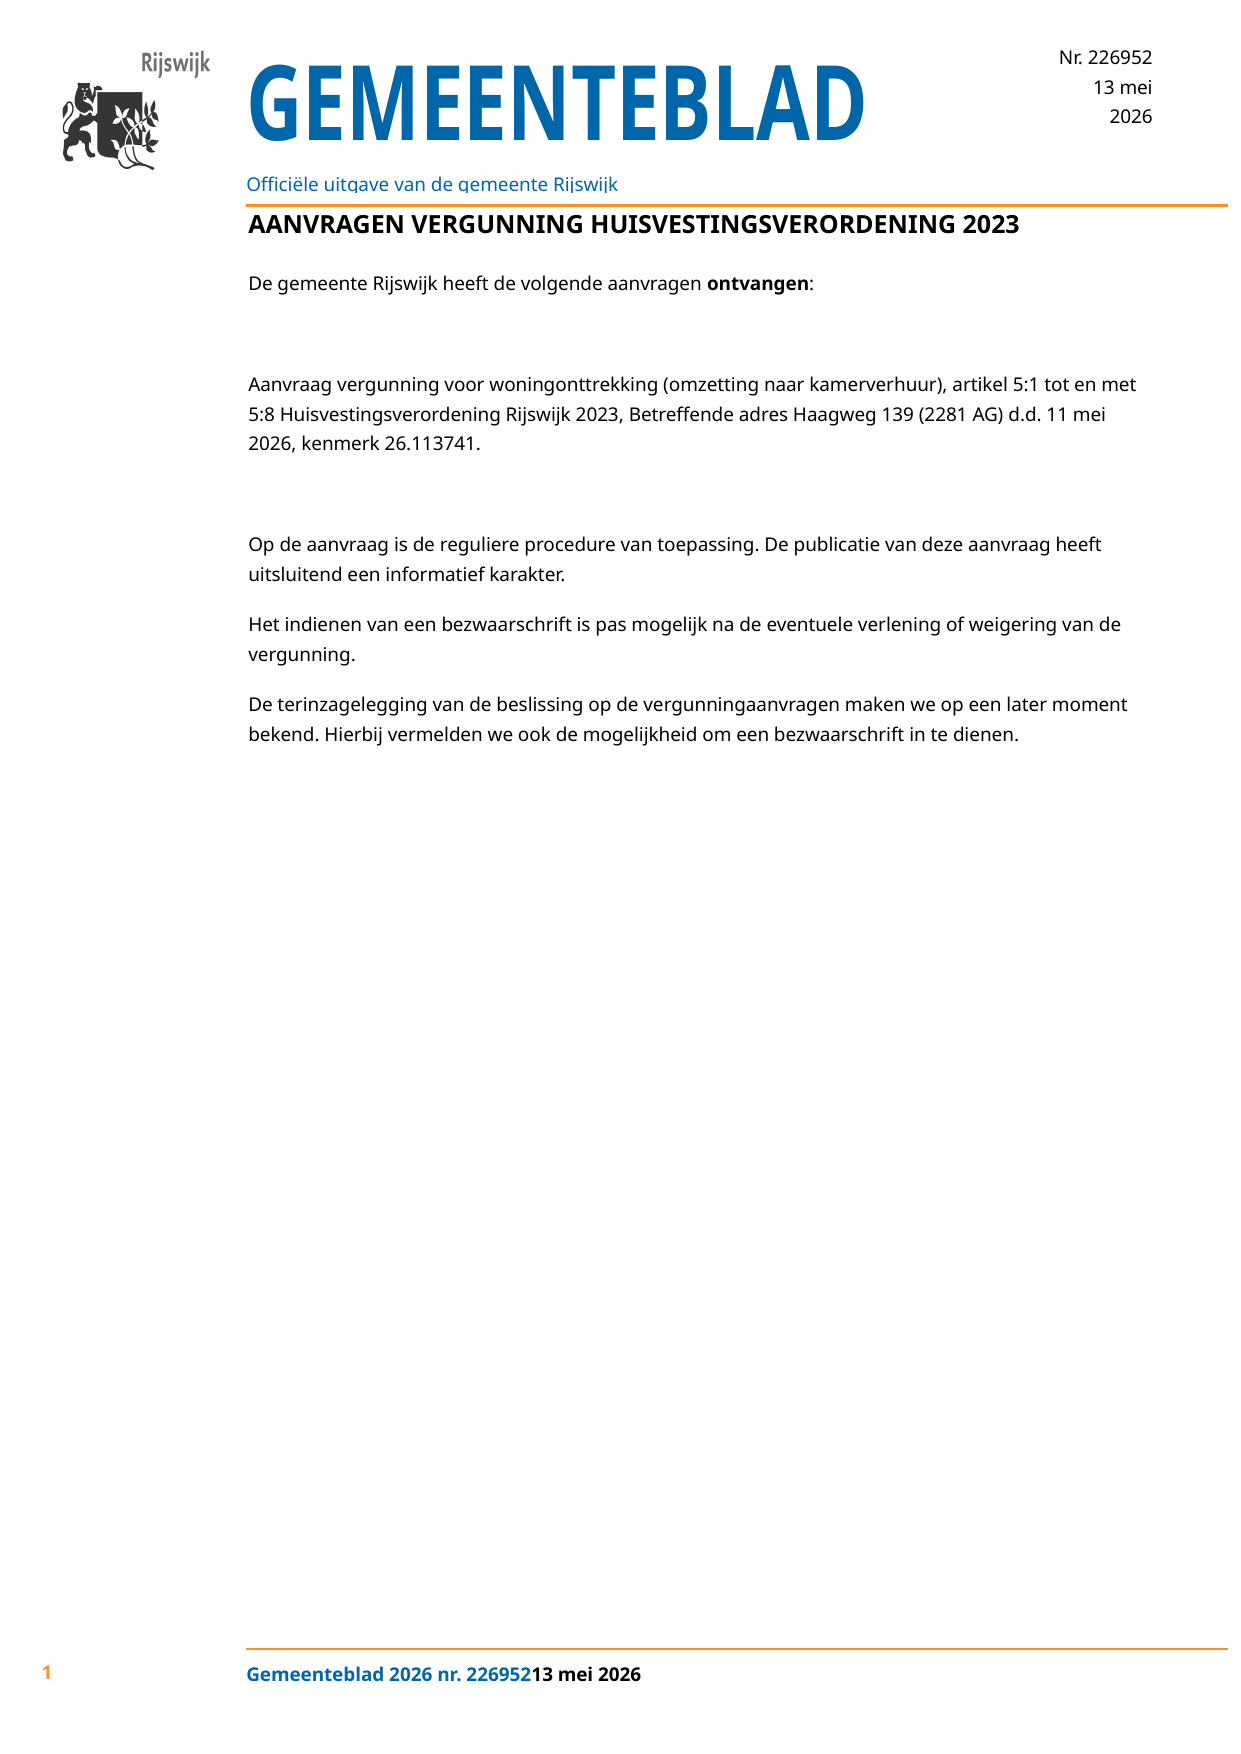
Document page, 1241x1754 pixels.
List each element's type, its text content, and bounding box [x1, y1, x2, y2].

text De gemeente Rijswijk heeft de volgende aanvragen ontvangen: [248, 270, 1152, 296]
text Op de aanvraag is de reguliere procedure van toepassing. De publicatie van deze aanvraag heeft uitsluitend een informatief karakter. [248, 531, 1152, 586]
text De terinzagelegging van de beslissing op de vergunningaanvragen maken we op een later moment bekend. Hierbij vermelden we ook de mogelijkheid om een bezwaarschrift in te dienen. [248, 691, 1152, 746]
picture [41, 47, 231, 172]
text Aanvraag vergunning voor woningonttrekking (omzetting naar kamerverhuur), artikel 5:1 tot en met 5:8 Huisvestingsverordening Rijswijk 2023, Betreffende adres Haagweg 139 (2281 AG) d.d. 11 mei 2026, kenmerk 26.113741. [248, 371, 1152, 456]
text AANVRAGEN VERGUNNING HUISVESTINGSVERORDENING 2023 [248, 207, 1152, 241]
text Het indienen van een bezwaarschrift is pas mogelijk na de eventuele verlening of weigering van de vergunning. [248, 611, 1152, 666]
